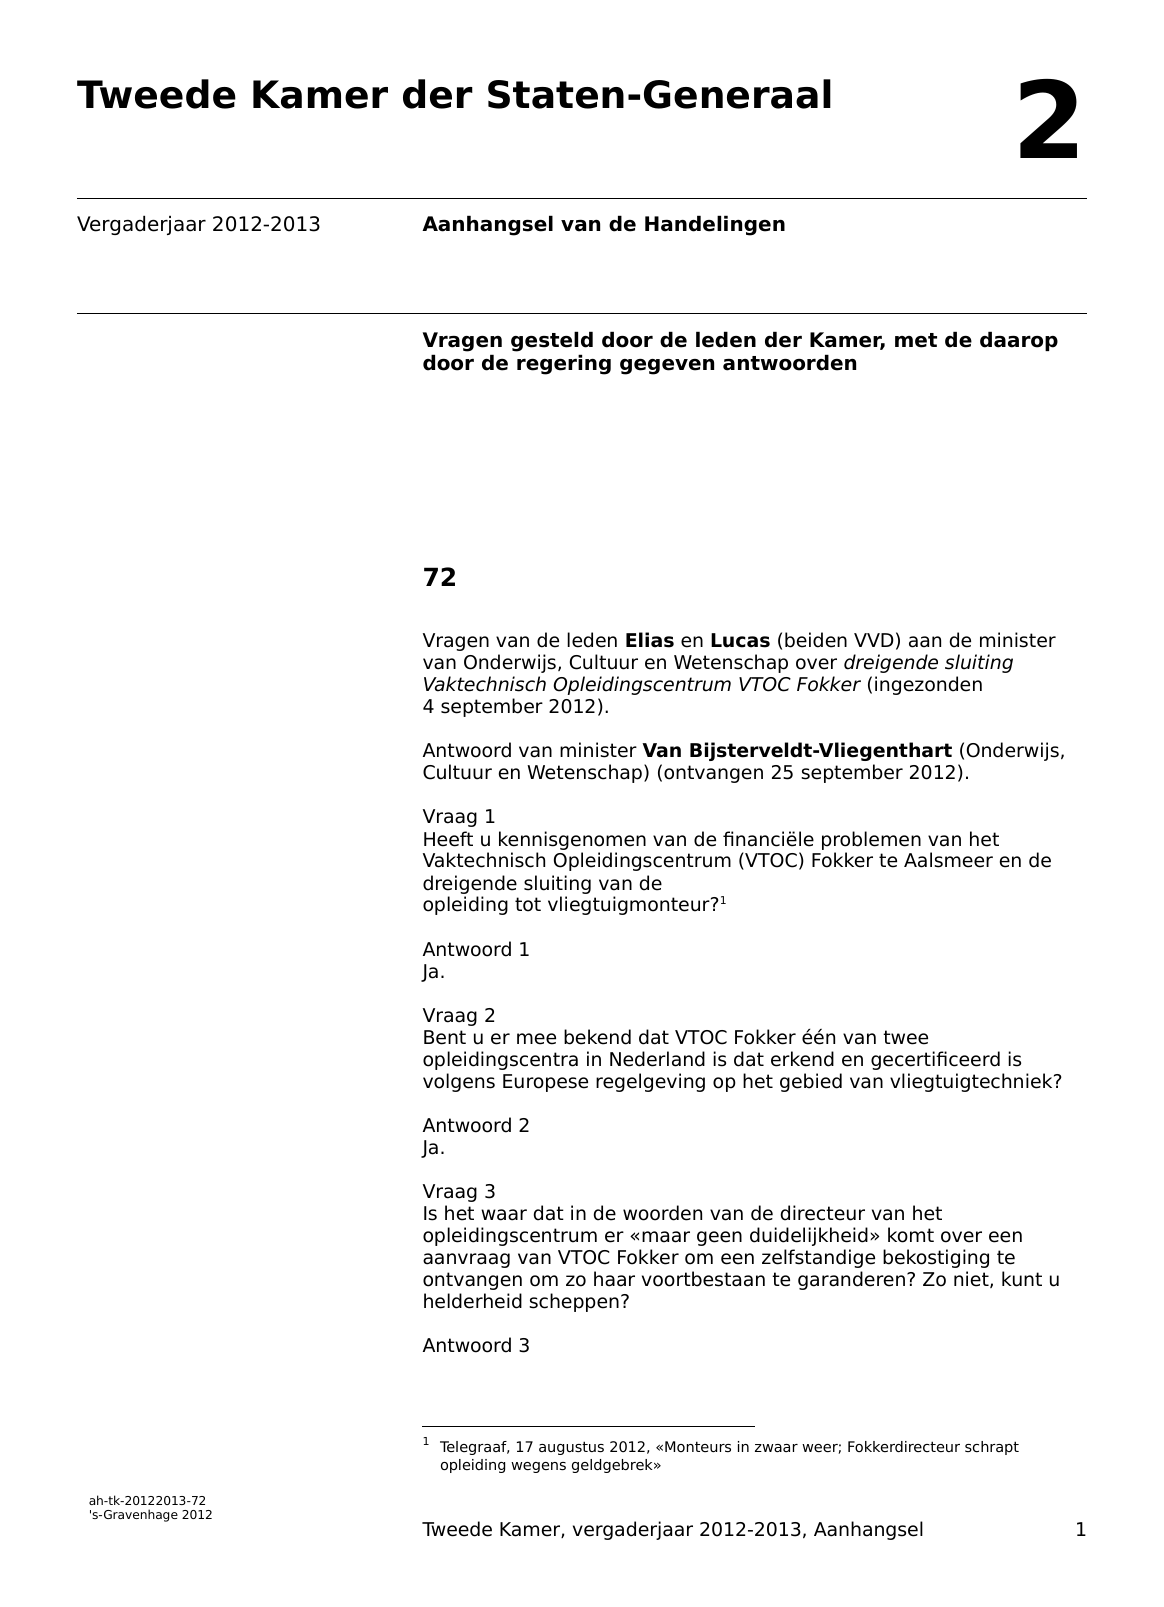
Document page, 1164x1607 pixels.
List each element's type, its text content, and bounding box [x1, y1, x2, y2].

text opleiding tot vliegtuigmonteur? [422, 894, 1087, 916]
table_cell Vergaderjaar 2012-2013 [77, 199, 422, 313]
table_cell [77, 314, 422, 375]
table_header Tweede Kamer der Staten-Generaal [77, 59, 886, 198]
table_cell Vragen gesteld door de leden der Kamer, met de daarop door de regering gegeven antwoorden [422, 314, 1087, 375]
table_cell Aanhangsel van de Handelingen [422, 199, 1087, 313]
text Ja. [422, 961, 1087, 982]
text Vraag 2 [422, 1005, 1087, 1027]
text Antwoord van minister Van Bijsterveldt-Vliegenthart (Onderwijs, Cultuur en Wetenschap) (ontvangen 25 september 2012). [422, 740, 1087, 784]
text Is het waar dat in de woorden van de directeur van het opleidingscentrum er «maar geen duidelijkheid» komt over een aanvraag van VTOC Fokker om een zelfstandige bekostiging te ontvangen om zo haar voortbestaan te garanderen? Zo niet, kunt u helderheid scheppen? [422, 1203, 1087, 1313]
text Antwoord 2 [422, 1115, 1087, 1137]
text Vragen van de leden Elias en Lucas (beiden VVD) aan de minister van Onderwijs, Cultuur en Wetenschap over dreigende sluiting Vaktechnisch Opleidingscentrum VTOC Fokker (ingezonden 4 september 2012). [422, 630, 1087, 718]
text Heeft u kennisgenomen van de financiële problemen van het Vaktechnisch Opleidingscentrum (VTOC) Fokker te Aalsmeer en de dreigende sluiting van de [422, 828, 1087, 894]
table_header 2 [886, 59, 1087, 198]
text 's-Gravenhage 2012 [88, 1508, 323, 1522]
text ah-tk-20122013-72 [88, 1494, 323, 1508]
text Telegraaf, 17 augustus 2012, «Monteurs in zwaar weer; Fokkerdirecteur schrapt opleiding wegens geldgebrek» [422, 1435, 1087, 1474]
text Antwoord 3 [422, 1335, 1087, 1357]
text Vraag 3 [422, 1181, 1087, 1203]
text Bent u er mee bekend dat VTOC Fokker één van twee opleidingscentra in Nederland is dat erkend en gecertificeerd is volgens Europese regelgeving op het gebied van vliegtuigtechniek? [422, 1027, 1087, 1093]
text Ja. [422, 1137, 1087, 1159]
text 72 [422, 563, 1087, 592]
text Antwoord 1 [422, 938, 1087, 961]
text Vraag 1 [422, 806, 1087, 828]
